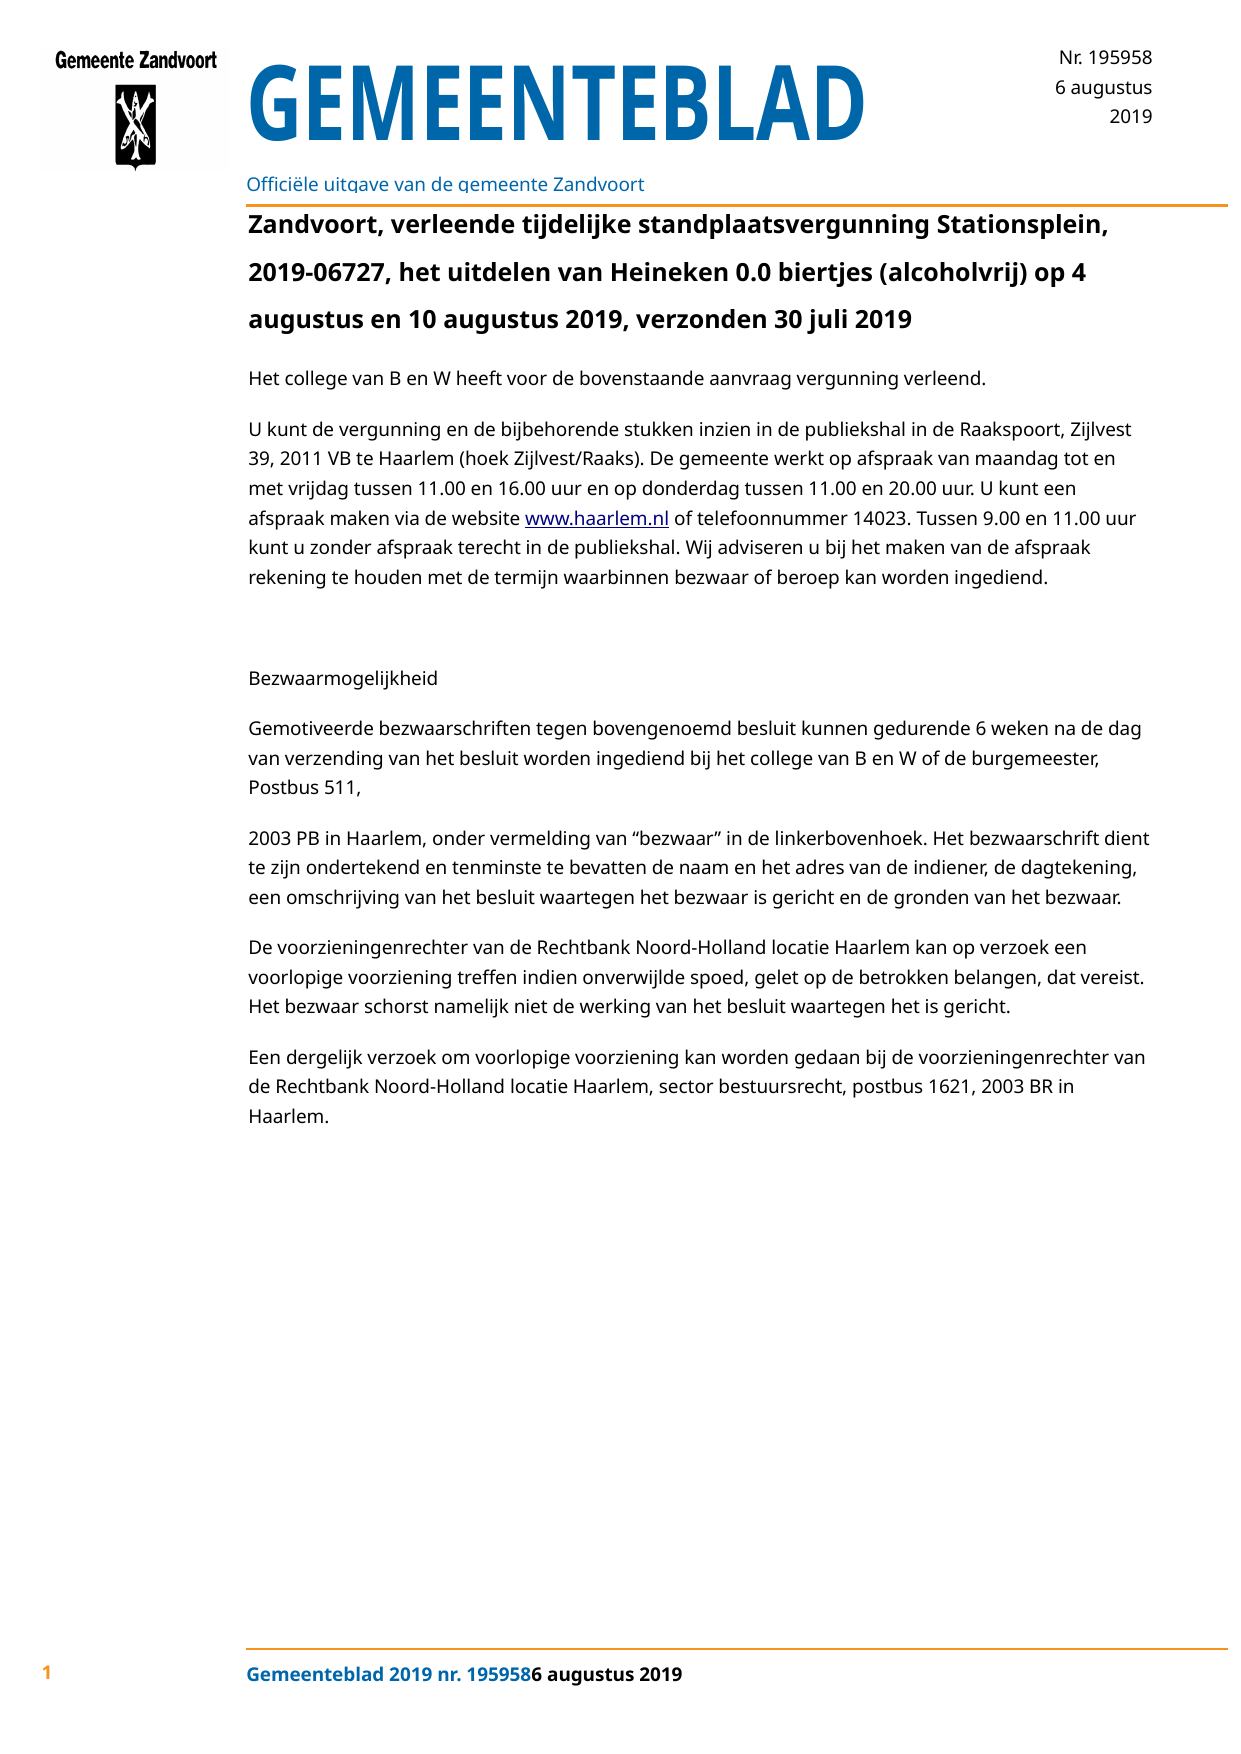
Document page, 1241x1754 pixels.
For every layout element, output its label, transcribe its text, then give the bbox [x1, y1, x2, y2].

text Gemotiveerde bezwaarschriften tegen bovengenoemd besluit kunnen gedurende 6 weken na de dag van verzending van het besluit worden ingediend bij het college van B en W of de burgemeester, Postbus 511, [248, 715, 1152, 800]
text 2003 PB in Haarlem, onder vermelding van “bezwaar” in de linkerbovenhoek. Het bezwaarschrift dient te zijn ondertekend en tenminste te bevatten de naam en het adres van de indiener, de dagtekening, een omschrijving van het besluit waartegen het bezwaar is gericht en de gronden van het bezwaar. [248, 825, 1152, 909]
picture [41, 47, 231, 172]
text Een dergelijk verzoek om voorlopige voorziening kan worden gedaan bij de voorzieningenrechter van de Rechtbank Noord-Holland locatie Haarlem, sector bestuursrecht, postbus 1621, 2003 BR in Haarlem. [248, 1044, 1152, 1129]
text De voorzieningenrechter van de Rechtbank Noord-Holland locatie Haarlem kan op verzoek een voorlopige voorziening treffen indien onverwijlde spoed, gelet op de betrokken belangen, dat vereist. Het bezwaar schorst namelijk niet de werking van het besluit waartegen het is gericht. [248, 934, 1152, 1019]
text Bezwaarmogelijkheid [248, 665, 1152, 690]
text Zandvoort, verleende tijdelijke standplaatsvergunning Stationsplein, 2019-06727, het uitdelen van Heineken 0.0 biertjes (alcoholvrij) op 4 augustus en 10 augustus 2019, verzonden 30 juli 2019 [248, 207, 1152, 336]
text Het college van B en W heeft voor de bovenstaande aanvraag vergunning verleend. [248, 366, 1152, 391]
text U kunt de vergunning en de bijbehorende stukken inzien in de publiekshal in de Raakspoort, Zijlvest 39, 2011 VB te Haarlem (hoek Zijlvest/Raaks). De gemeente werkt op afspraak van maandag tot en met vrijdag tussen 11.00 en 16.00 uur en op donderdag tussen 11.00 en 20.00 uur. U kunt een afspraak maken via de website www.haarlem.nl of telefoonnummer 14023. Tussen 9.00 en 11.00 uur kunt u zonder afspraak terecht in de publiekshal. Wij adviseren u bij het maken van de afspraak rekening te houden met de termijn waarbinnen bezwaar of beroep kan worden ingediend. [248, 416, 1152, 589]
